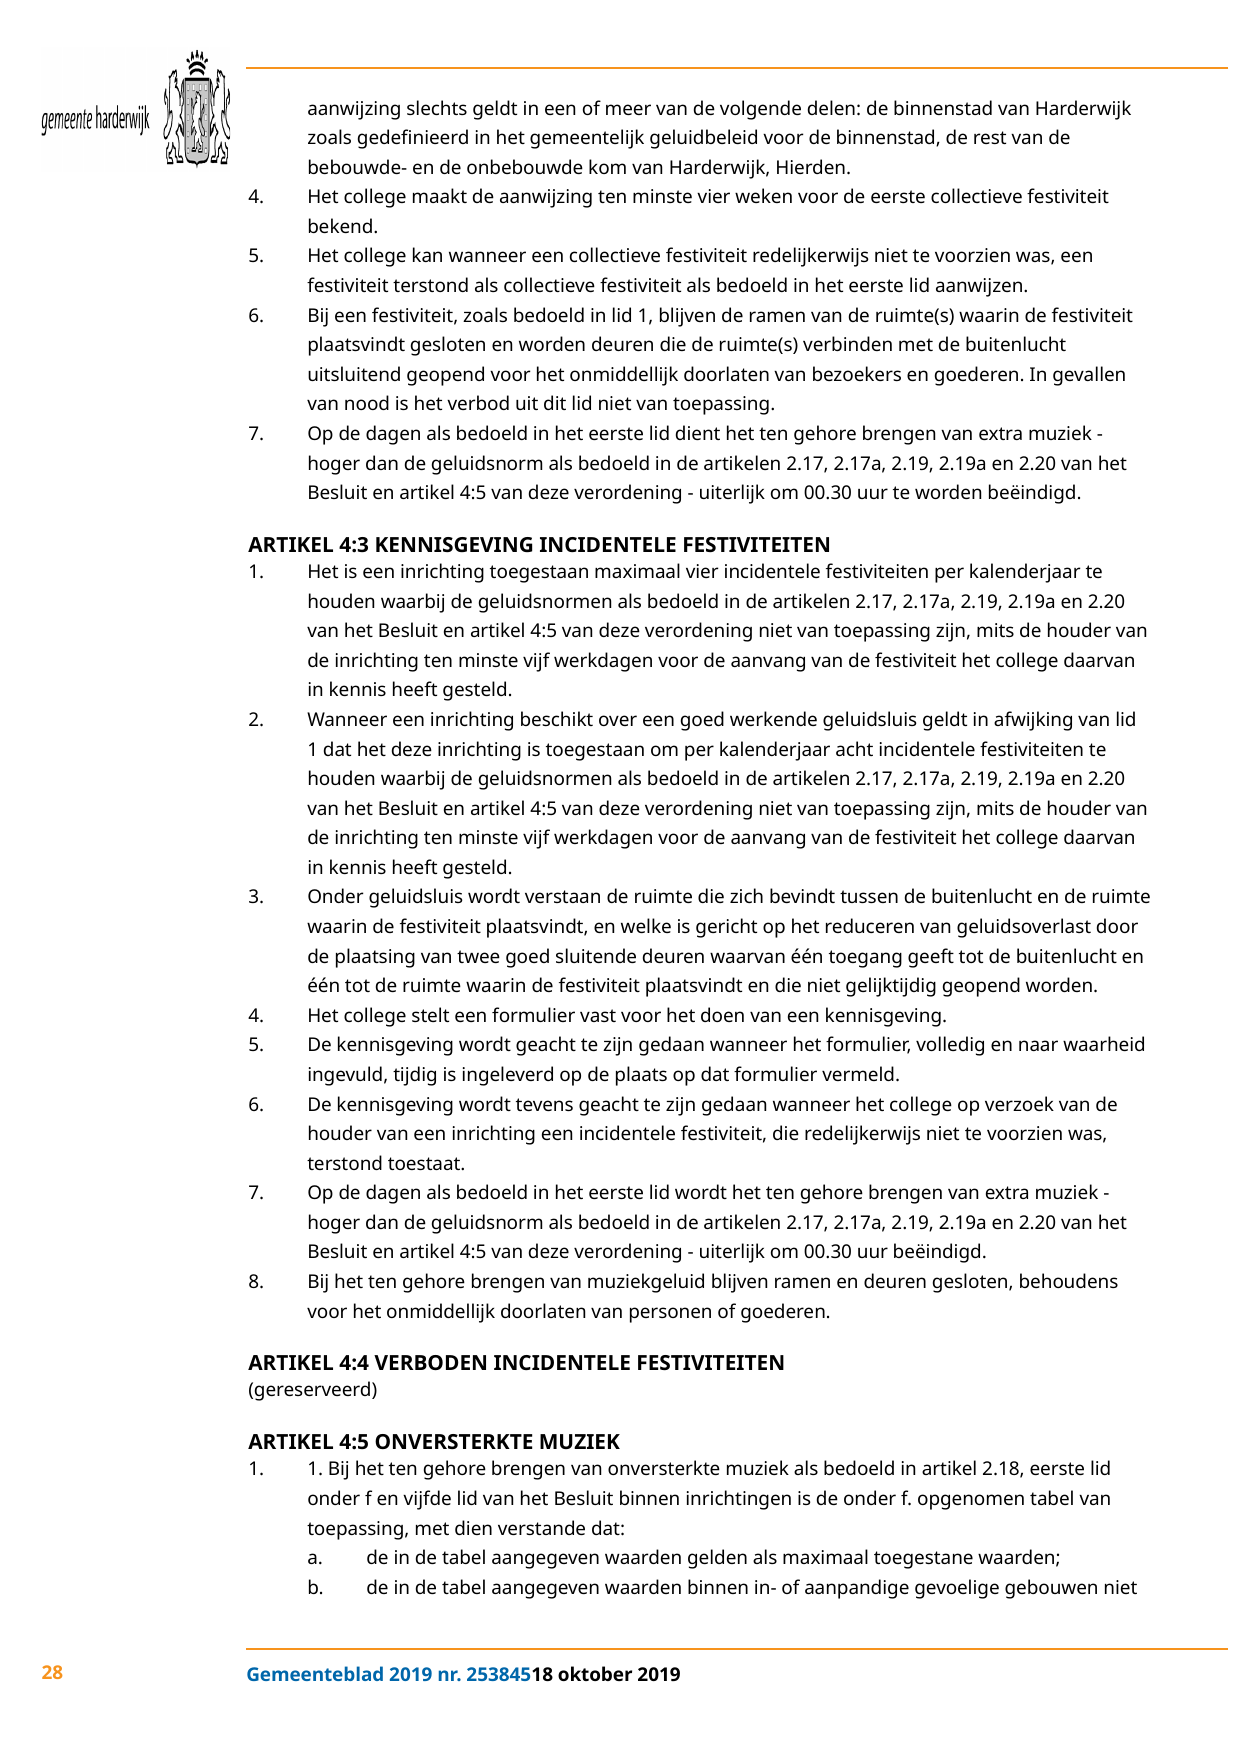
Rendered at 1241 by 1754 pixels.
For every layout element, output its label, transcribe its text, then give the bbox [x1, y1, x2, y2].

text ARTIKEL 4:4 VERBODEN INCIDENTELE FESTIVITEITEN [248, 1348, 1152, 1377]
list de in de tabel aangegeven waarden binnen in- of aanpandige gevoelige gebouwen niet [307, 1574, 1152, 1599]
list Het is een inrichting toegestaan maximaal vier incidentele festiviteiten per kalenderjaar te houden waarbij de geluidsnormen als bedoeld in de artikelen 2.17, 2.17a, 2.19, 2.19a en 2.20 van het Besluit en artikel 4:5 van deze verordening niet van toepassing zijn, mits de houder van de inrichting ten minste vijf werkdagen voor de aanvang van de festiviteit het college daarvan in kennis heeft gesteld. [248, 558, 1152, 702]
list De kennisgeving wordt tevens geacht te zijn gedaan wanneer het college op verzoek van de houder van een inrichting een incidentele festiviteit, die redelijkerwijs niet te voorzien was, terstond toestaat. [248, 1091, 1152, 1176]
text ARTIKEL 4:3 KENNISGEVING INCIDENTELE FESTIVITEITEN [248, 530, 1152, 558]
text ARTIKEL 4:5 ONVERSTERKTE MUZIEK [248, 1427, 1152, 1456]
list 1. Bij het ten gehore brengen van onversterkte muziek als bedoeld in artikel 2.18, eerste lid onder f en vijfde lid van het Besluit binnen inrichtingen is de onder f. opgenomen tabel van toepassing, met dien verstande dat: [248, 1456, 1152, 1540]
list Het college maakt de aanwijzing ten minste vier weken voor de eerste collectieve festiviteit bekend. [248, 183, 1152, 239]
list Het college kan wanneer een collectieve festiviteit redelijkerwijs niet te voorzien was, een festiviteit terstond als collectieve festiviteit als bedoeld in het eerste lid aanwijzen. [248, 243, 1152, 298]
list Op de dagen als bedoeld in het eerste lid dient het ten gehore brengen van extra muziek - hoger dan de geluidsnorm als bedoeld in de artikelen 2.17, 2.17a, 2.19, 2.19a en 2.20 van het Besluit en artikel 4:5 van deze verordening - uiterlijk om 00.30 uur te worden beëindigd. [248, 420, 1152, 505]
list Wanneer een inrichting beschikt over een goed werkende geluidsluis geldt in afwijking van lid 1 dat het deze inrichting is toegestaan om per kalenderjaar acht incidentele festiviteiten te houden waarbij de geluidsnormen als bedoeld in de artikelen 2.17, 2.17a, 2.19, 2.19a en 2.20 van het Besluit en artikel 4:5 van deze verordening niet van toepassing zijn, mits de houder van de inrichting ten minste vijf werkdagen voor de aanvang van de festiviteit het college daarvan in kennis heeft gesteld. [248, 706, 1152, 880]
list Op de dagen als bedoeld in het eerste lid wordt het ten gehore brengen van extra muziek - hoger dan de geluidsnorm als bedoeld in de artikelen 2.17, 2.17a, 2.19, 2.19a en 2.20 van het Besluit en artikel 4:5 van deze verordening - uiterlijk om 00.30 uur beëindigd. [248, 1179, 1152, 1264]
list aanwijzing slechts geldt in een of meer van de volgende delen: de binnenstad van Harderwijk zoals gedefinieerd in het gemeentelijk geluidbeleid voor de binnenstad, de rest van de bebouwde- en de onbebouwde kom van Harderwijk, Hierden. [248, 95, 1152, 180]
list Bij een festiviteit, zoals bedoeld in lid 1, blijven de ramen van de ruimte(s) waarin de festiviteit plaatsvindt gesloten en worden deuren die de ruimte(s) verbinden met de buitenlucht uitsluitend geopend voor het onmiddellijk doorlaten van bezoekers en goederen. In gevallen van nood is het verbod uit dit lid niet van toepassing. [248, 302, 1152, 416]
text (gereserveerd) [248, 1377, 1152, 1402]
list Het college stelt een formulier vast voor het doen van een kennisgeving. [248, 1002, 1152, 1028]
list de in de tabel aangegeven waarden gelden als maximaal toegestane waarden; [307, 1544, 1152, 1570]
picture [41, 47, 231, 172]
list De kennisgeving wordt geacht te zijn gedaan wanneer het formulier, volledig en naar waarheid ingevuld, tijdig is ingeleverd op de plaats op dat formulier vermeld. [248, 1032, 1152, 1087]
list Bij het ten gehore brengen van muziekgeluid blijven ramen en deuren gesloten, behoudens voor het onmiddellijk doorlaten van personen of goederen. [248, 1268, 1152, 1323]
list Onder geluidsluis wordt verstaan de ruimte die zich bevindt tussen de buitenlucht en de ruimte waarin de festiviteit plaatsvindt, en welke is gericht op het reduceren van geluidsoverlast door de plaatsing van twee goed sluitende deuren waarvan één toegang geeft tot de buitenlucht en één tot de ruimte waarin de festiviteit plaatsvindt en die niet gelijktijdig geopend worden. [248, 884, 1152, 998]
